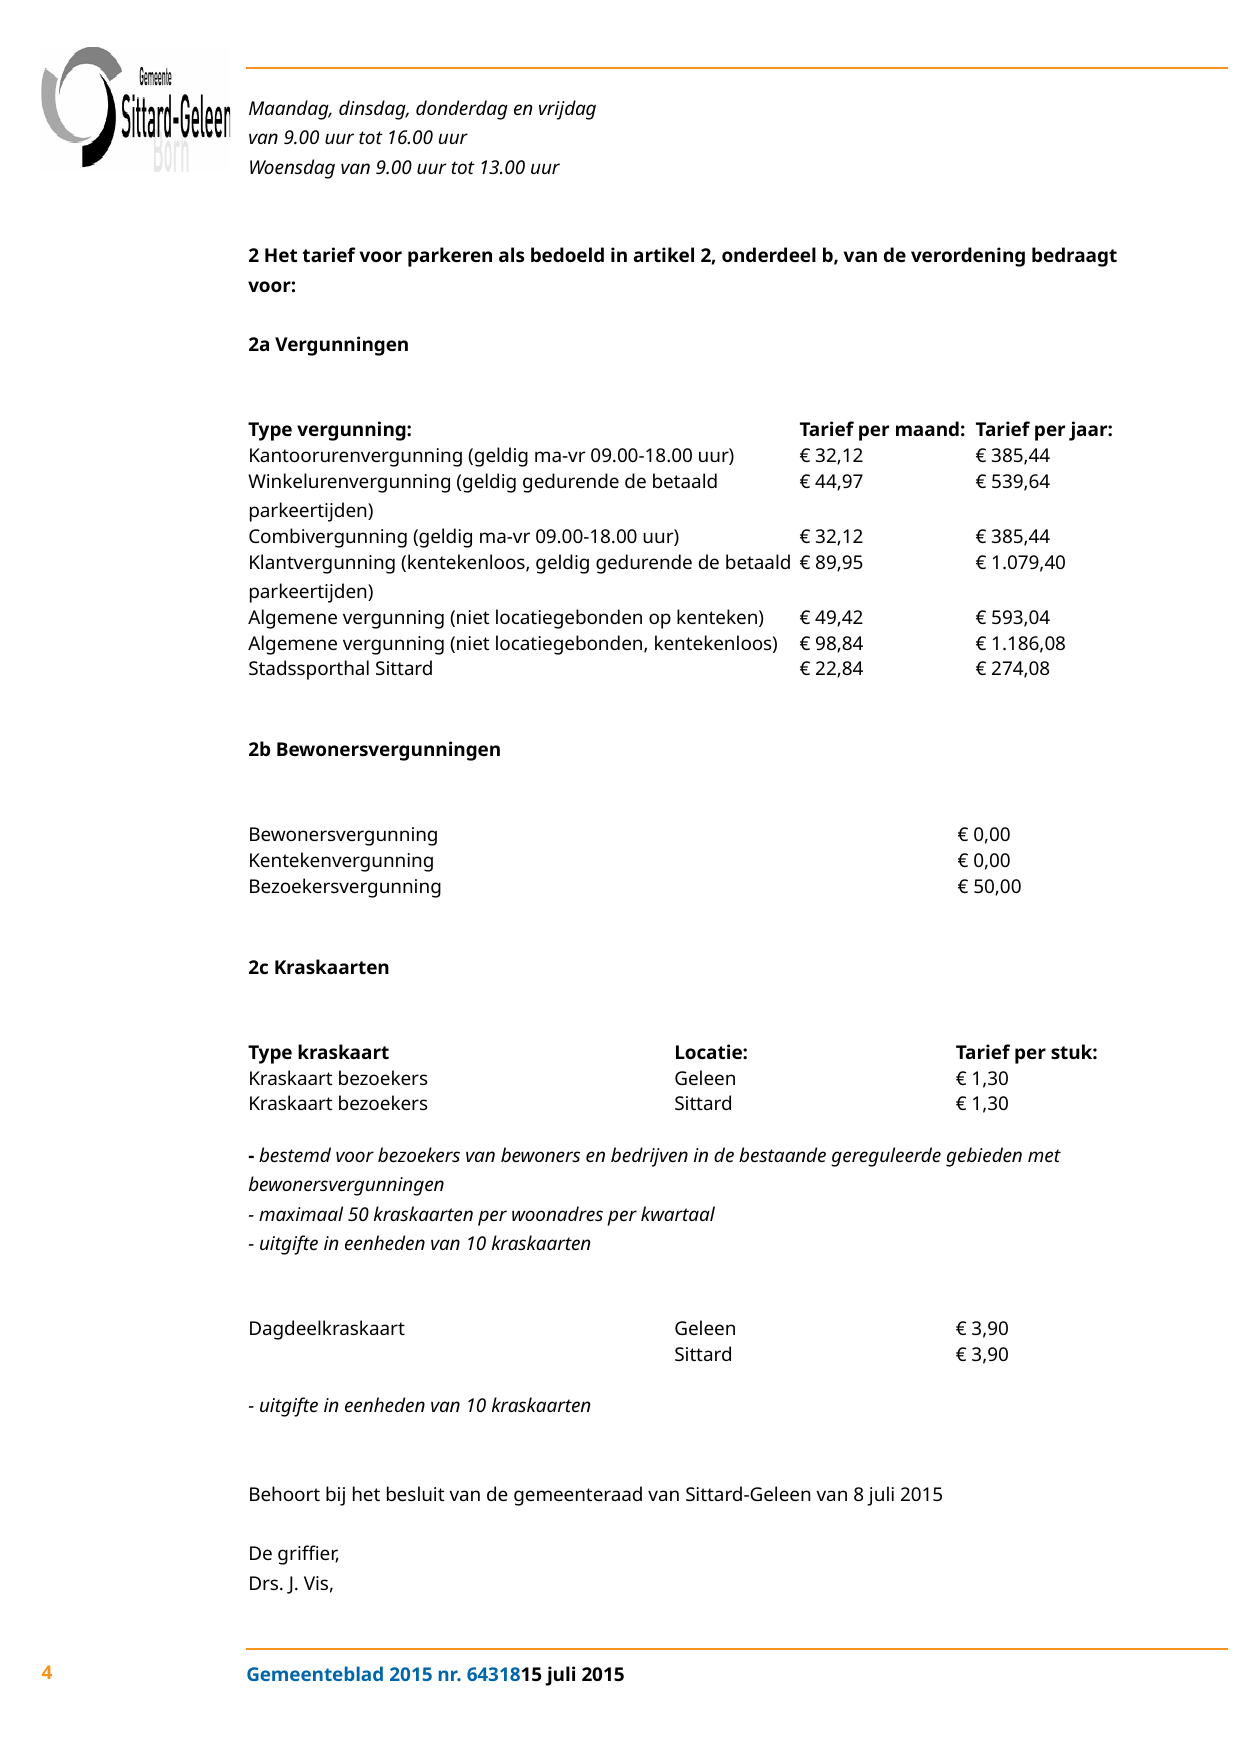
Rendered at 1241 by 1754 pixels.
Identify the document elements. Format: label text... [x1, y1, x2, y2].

table_cell € 593,04 [975, 604, 1152, 630]
table_cell [248, 1341, 674, 1367]
text - uitgifte in eenheden van 10 kraskaarten [248, 1393, 1152, 1418]
table_cell € 1.186,08 [975, 630, 1152, 656]
text - uitgifte in eenheden van 10 kraskaarten [248, 1231, 1152, 1256]
table_cell Kraskaart bezoekers [248, 1090, 674, 1116]
table_cell € 539,64 [975, 468, 1152, 523]
text 2a Vergunningen [248, 331, 1152, 357]
table_cell € 50,00 [958, 873, 1152, 899]
table_cell Stadssporthal Sittard [248, 656, 799, 681]
table_cell € 89,95 [799, 549, 975, 604]
table_cell Sittard [674, 1341, 956, 1367]
text van 9.00 uur tot 16.00 uur [248, 124, 1152, 150]
table_cell € 44,97 [799, 468, 975, 523]
table_header Dagdeelkraskaart [248, 1316, 674, 1341]
text Behoort bij het besluit van de gemeenteraad van Sittard-Geleen van 8 juli 2015 [248, 1481, 1152, 1507]
text Woensdag van 9.00 uur tot 13.00 uur [248, 154, 1152, 180]
text 2c Kraskaarten [248, 954, 1152, 980]
table_cell € 3,90 [956, 1341, 1152, 1367]
table_header Tarief per stuk: [956, 1039, 1152, 1065]
text - maximaal 50 kraskaarten per woonadres per kwartaal [248, 1201, 1152, 1227]
table_cell Winkelurenvergunning (geldig gedurende de betaald parkeertijden) [248, 468, 799, 523]
table_cell Kraskaart bezoekers [248, 1065, 674, 1090]
table_cell Algemene vergunning (niet locatiegebonden, kentekenloos) [248, 630, 799, 656]
text 2 Het tarief voor parkeren als bedoeld in artikel 2, onderdeel b, van de verordening bedraagt voor: [248, 243, 1152, 298]
table_cell Geleen [674, 1065, 956, 1090]
table_header Type kraskaart [248, 1039, 674, 1065]
table_cell Kentekenvergunning [248, 847, 957, 873]
text Drs. J. Vis, [248, 1570, 1152, 1596]
table_cell Kantoorurenvergunning (geldig ma-vr 09.00-18.00 uur) [248, 442, 799, 468]
table_cell € 98,84 [799, 630, 975, 656]
table_cell Combivergunning (geldig ma-vr 09.00-18.00 uur) [248, 523, 799, 549]
table_cell € 49,42 [799, 604, 975, 630]
table_cell € 1.079,40 [975, 549, 1152, 604]
table_cell Sittard [674, 1090, 956, 1116]
table_cell € 385,44 [975, 523, 1152, 549]
table_header € 0,00 [958, 822, 1152, 847]
table_header Bewonersvergunning [248, 822, 957, 847]
picture [41, 47, 231, 172]
table_header Locatie: [674, 1039, 956, 1065]
text De griffier, [248, 1541, 1152, 1566]
table_header € 3,90 [956, 1316, 1152, 1341]
table_cell € 385,44 [975, 442, 1152, 468]
table_cell € 32,12 [799, 442, 975, 468]
table_cell € 32,12 [799, 523, 975, 549]
table_header Tarief per maand: [799, 416, 975, 442]
text - bestemd voor bezoekers van bewoners en bedrijven in de bestaande gereguleerde gebieden met bewonersvergunningen [248, 1142, 1152, 1197]
table_cell € 1,30 [956, 1090, 1152, 1116]
table_cell Klantvergunning (kentekenloos, geldig gedurende de betaald parkeertijden) [248, 549, 799, 604]
text 2b Bewonersvergunningen [248, 737, 1152, 762]
table_header Type vergunning: [248, 416, 799, 442]
table_cell € 22,84 [799, 656, 975, 681]
table_cell € 274,08 [975, 656, 1152, 681]
table_cell Algemene vergunning (niet locatiegebonden op kenteken) [248, 604, 799, 630]
table_cell Bezoekersvergunning [248, 873, 957, 899]
table_cell € 1,30 [956, 1065, 1152, 1090]
table_header Geleen [674, 1316, 956, 1341]
table_header Tarief per jaar: [975, 416, 1152, 442]
table_cell € 0,00 [958, 847, 1152, 873]
text Maandag, dinsdag, donderdag en vrijdag [248, 95, 1152, 121]
